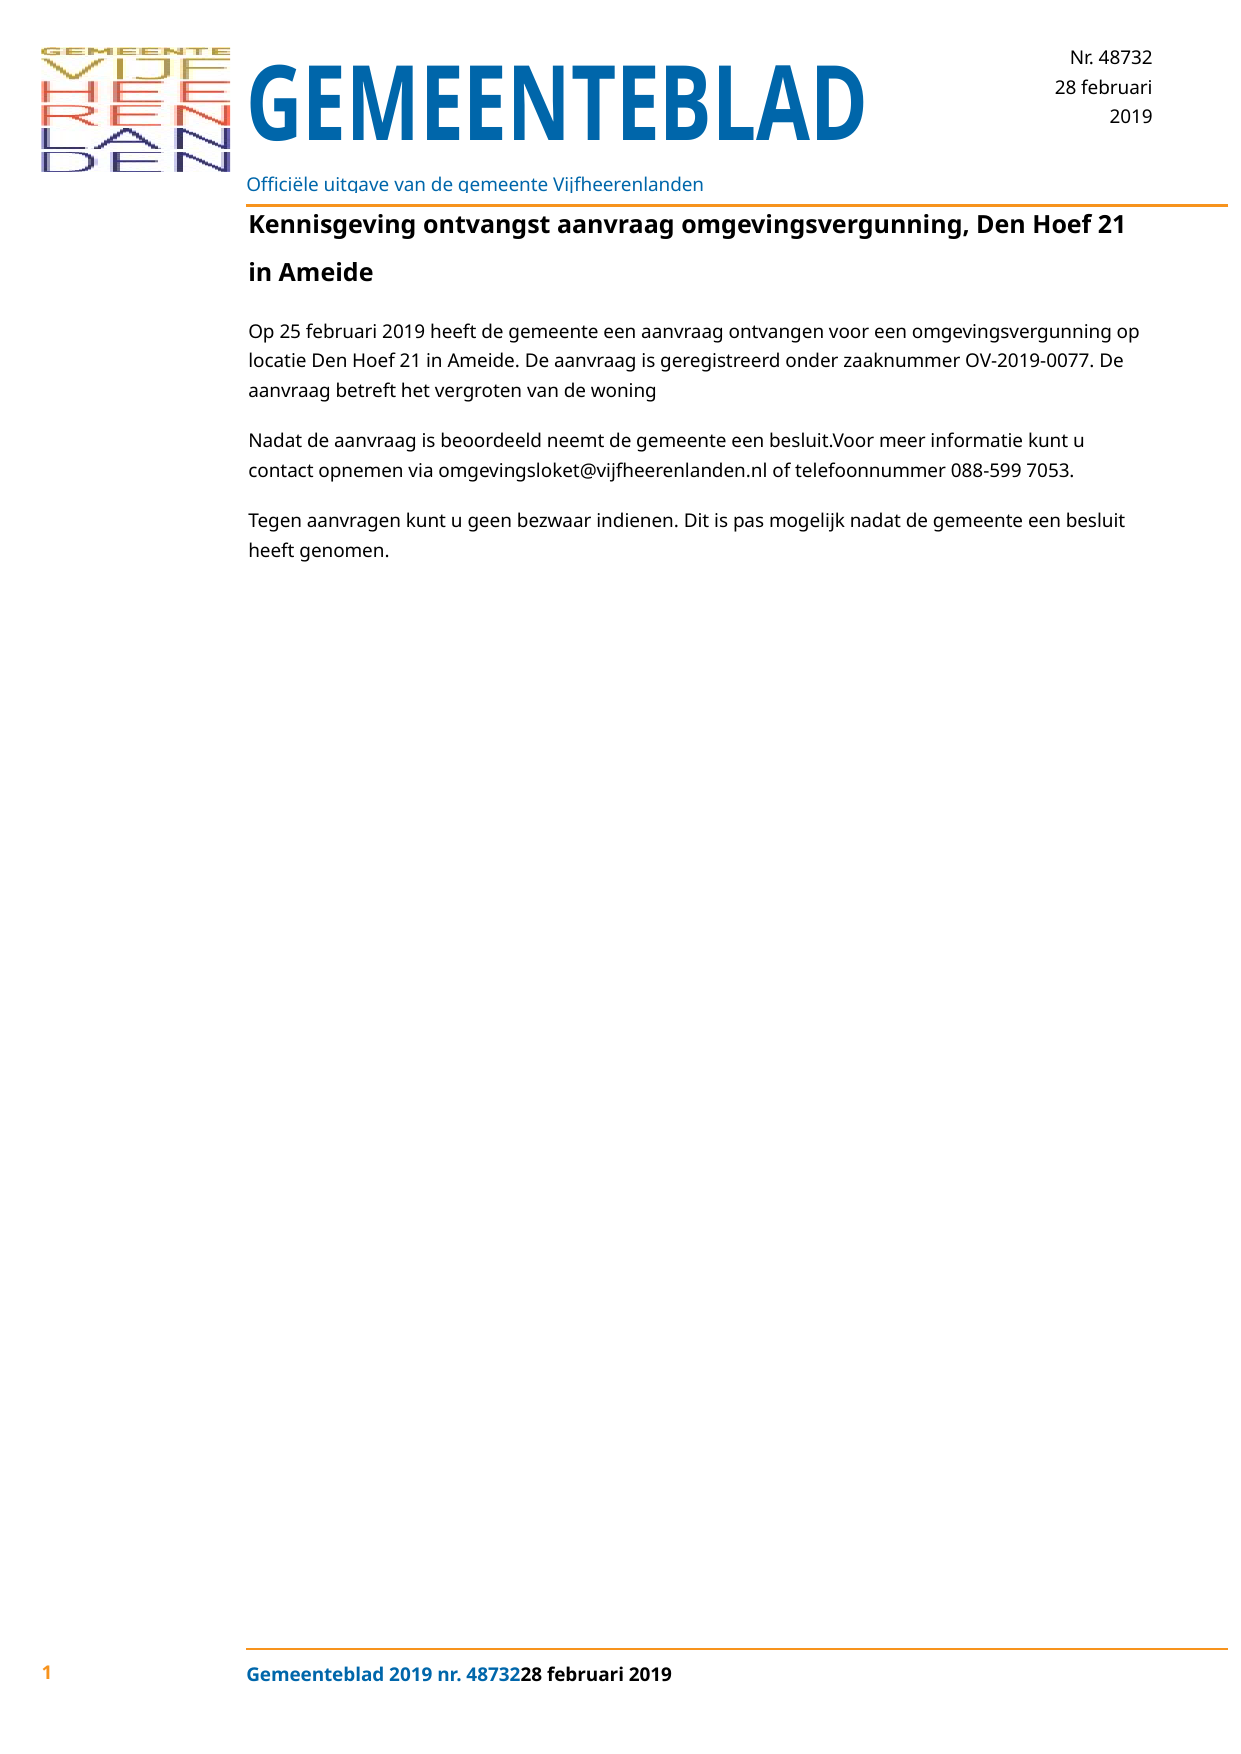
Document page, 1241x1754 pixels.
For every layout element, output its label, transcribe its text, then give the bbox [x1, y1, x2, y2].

picture [41, 47, 231, 172]
text Nadat de aanvraag is beoordeeld neemt de gemeente een besluit.Voor meer informatie kunt u contact opnemen via omgevingsloket@vijfheerenlanden.nl of telefoonnummer 088-599 7053. [248, 427, 1152, 483]
text Kennisgeving ontvangst aanvraag omgevingsvergunning, Den Hoef 21 in Ameide [248, 207, 1152, 288]
text Op 25 februari 2019 heeft de gemeente een aanvraag ontvangen voor een omgevingsvergunning op locatie Den Hoef 21 in Ameide. De aanvraag is geregistreerd onder zaaknummer OV-2019-0077. De aanvraag betreft het vergroten van de woning [248, 318, 1152, 403]
text Tegen aanvragen kunt u geen bezwaar indienen. Dit is pas mogelijk nadat de gemeente een besluit heeft genomen. [248, 507, 1152, 563]
